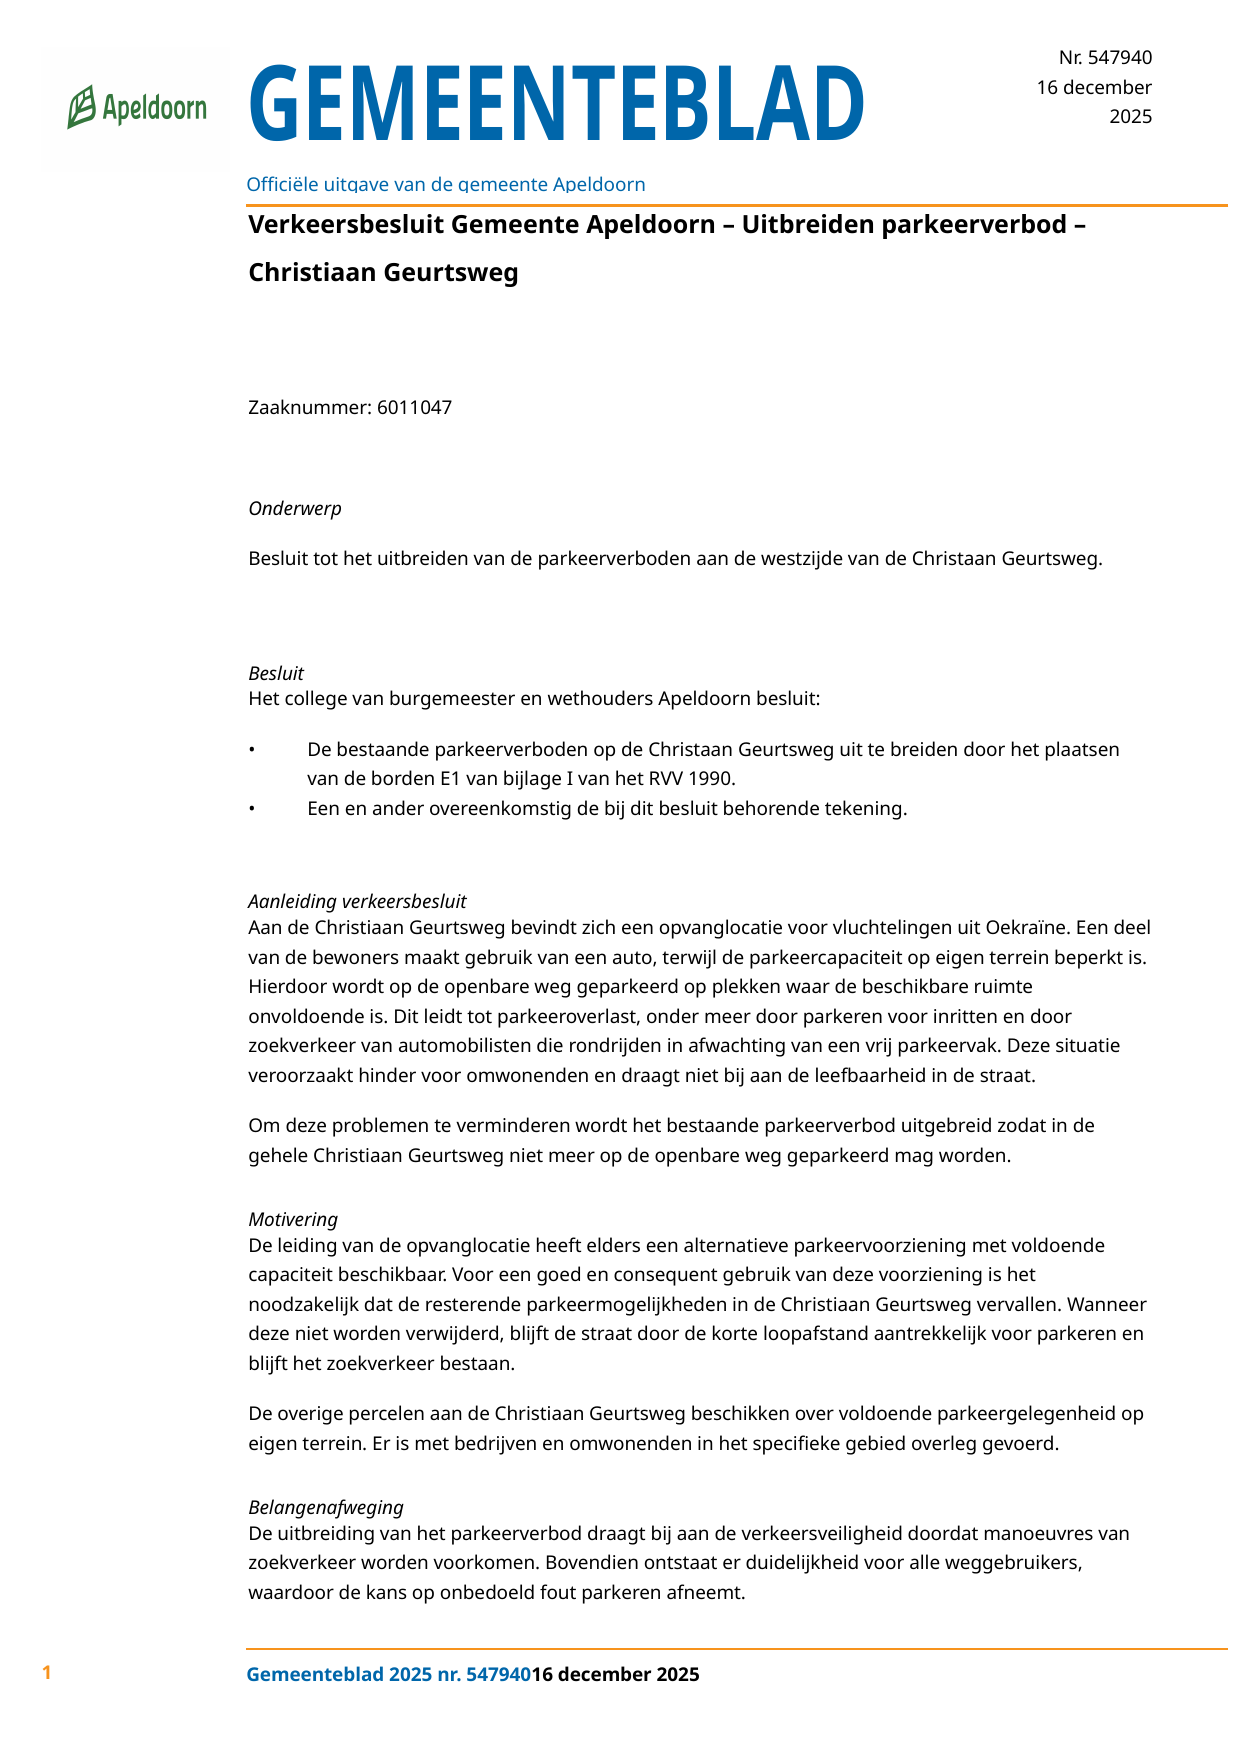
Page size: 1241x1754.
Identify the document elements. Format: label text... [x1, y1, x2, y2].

text Verkeersbesluit Gemeente Apeldoorn – Uitbreiden parkeerverbod – Christiaan Geurtsweg [248, 207, 1152, 288]
text Motivering [248, 1206, 1152, 1232]
text Het college van burgemeester en wethouders Apeldoorn besluit: [248, 685, 1152, 711]
text Aanleiding verkeersbesluit [248, 888, 1152, 914]
text Belangenafweging [248, 1494, 1152, 1520]
text Besluit tot het uitbreiden van de parkeerverboden aan de westzijde van de Christaan Geurtsweg. [248, 545, 1152, 571]
text Zaaknummer: 6011047 [248, 394, 1152, 420]
text De overige percelen aan de Christiaan Geurtsweg beschikken over voldoende parkeergelegenheid op eigen terrein. Er is met bedrijven en omwonenden in het specifieke gebied overleg gevoerd. [248, 1401, 1152, 1456]
text Besluit [248, 660, 1152, 685]
list De bestaande parkeerverboden op de Christaan Geurtsweg uit te breiden door het plaatsen van de borden E1 van bijlage I van het RVV 1990. [248, 736, 1152, 791]
text Om deze problemen te verminderen wordt het bestaande parkeerverbod uitgebreid zodat in de gehele Christiaan Geurtsweg niet meer op de openbare weg geparkeerd mag worden. [248, 1113, 1152, 1168]
text Onderwerp [248, 495, 1152, 521]
text De uitbreiding van het parkeerverbod draagt bij aan de verkeersveiligheid doordat manoeuvres van zoekverkeer worden voorkomen. Bovendien ontstaat er duidelijkheid voor alle weggebruikers, waardoor de kans op onbedoeld fout parkeren afneemt. [248, 1520, 1152, 1605]
text De leiding van de opvanglocatie heeft elders een alternatieve parkeervoorziening met voldoende capaciteit beschikbaar. Voor een goed en consequent gebruik van deze voorziening is het noodzakelijk dat de resterende parkeermogelijkheden in de Christiaan Geurtsweg vervallen. Wanneer deze niet worden verwijderd, blijft de straat door de korte loopafstand aantrekkelijk voor parkeren en blijft het zoekverkeer bestaan. [248, 1232, 1152, 1376]
list Een en ander overeenkomstig de bij dit besluit behorende tekening. [248, 795, 1152, 821]
text Aan de Christiaan Geurtsweg bevindt zich een opvanglocatie voor vluchtelingen uit Oekraïne. Een deel van de bewoners maakt gebruik van een auto, terwijl de parkeercapaciteit op eigen terrein beperkt is. Hierdoor wordt op de openbare weg geparkeerd op plekken waar de beschikbare ruimte onvoldoende is. Dit leidt tot parkeeroverlast, onder meer door parkeren voor inritten en door zoekverkeer van automobilisten die rondrijden in afwachting van een vrij parkeervak. Deze situatie veroorzaakt hinder voor omwonenden en draagt niet bij aan de leefbaarheid in de straat. [248, 914, 1152, 1088]
picture [41, 47, 231, 172]
